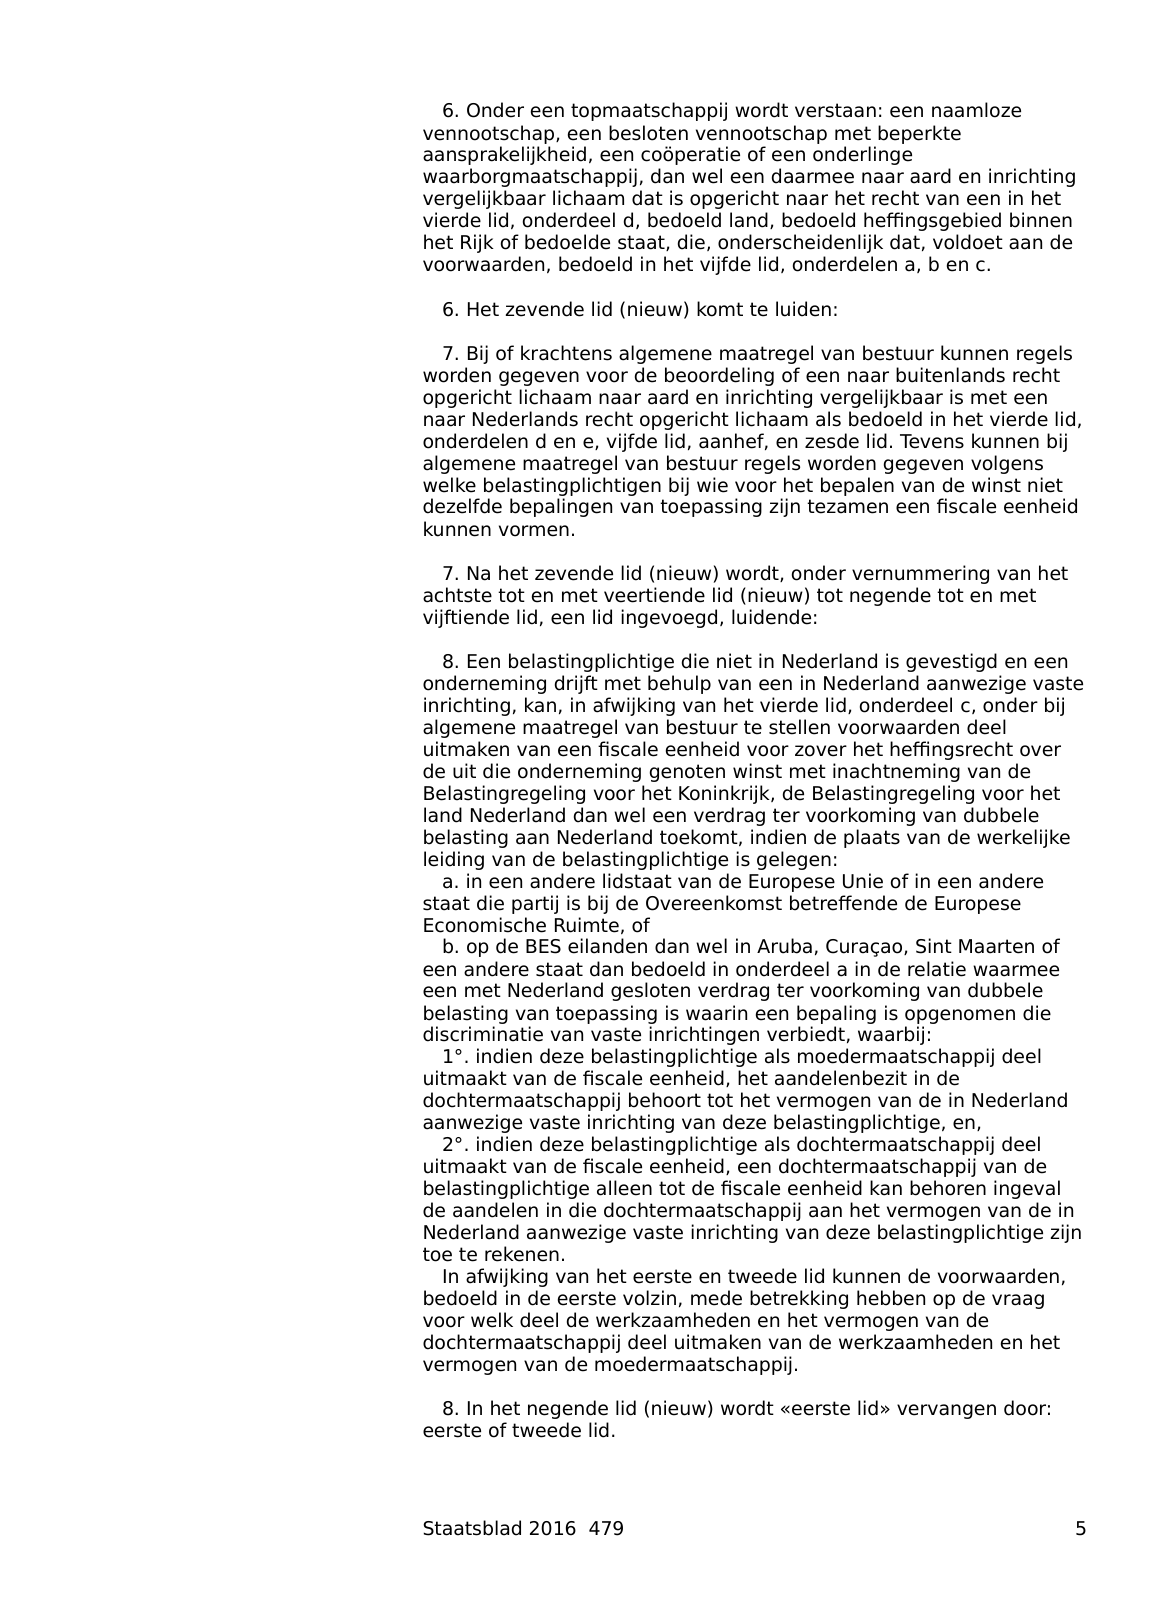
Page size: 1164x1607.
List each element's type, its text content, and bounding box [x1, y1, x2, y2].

text 7. Bij of krachtens algemene maatregel van bestuur kunnen regels worden gegeven voor de beoordeling of een naar buitenlands recht opgericht lichaam naar aard en inrichting vergelijkbaar is met een naar Nederlands recht opgericht lichaam als bedoeld in het vierde lid, onderdelen d en e, vijfde lid, aanhef, en zesde lid. Tevens kunnen bij algemene maatregel van bestuur regels worden gegeven volgens welke belastingplichtigen bij wie voor het bepalen van de winst niet dezelfde bepalingen van toepassing zijn tezamen een fiscale eenheid kunnen vormen. [422, 343, 1087, 540]
text a. in een andere lidstaat van de Europese Unie of in een andere staat die partij is bij de Overeenkomst betreffende de Europese Economische Ruimte, of [422, 871, 1087, 936]
text 1°. indien deze belastingplichtige als moedermaatschappij deel uitmaakt van de fiscale eenheid, het aandelenbezit in de dochtermaatschappij behoort tot het vermogen van de in Nederland aanwezige vaste inrichting van deze belastingplichtige, en, [422, 1046, 1087, 1134]
text 7. Na het zevende lid (nieuw) wordt, onder vernummering van het achtste tot en met veertiende lid (nieuw) tot negende tot en met vijftiende lid, een lid ingevoegd, luidende: [422, 563, 1087, 628]
text b. op de BES eilanden dan wel in Aruba, Curaçao, Sint Maarten of een andere staat dan bedoeld in onderdeel a in de relatie waarmee een met Nederland gesloten verdrag ter voorkoming van dubbele belasting van toepassing is waarin een bepaling is opgenomen die discriminatie van vaste inrichtingen verbiedt, waarbij: [422, 936, 1087, 1046]
text 8. Een belastingplichtige die niet in Nederland is gevestigd en een onderneming drijft met behulp van een in Nederland aanwezige vaste inrichting, kan, in afwijking van het vierde lid, onderdeel c, onder bij algemene maatregel van bestuur te stellen voorwaarden deel uitmaken van een fiscale eenheid voor zover het heffingsrecht over de uit die onderneming genoten winst met inachtneming van de Belastingregeling voor het Koninkrijk, de Belastingregeling voor het land Nederland dan wel een verdrag ter voorkoming van dubbele belasting aan Nederland toekomt, indien de plaats van de werkelijke leiding van de belastingplichtige is gelegen: [422, 651, 1087, 871]
text 6. Het zevende lid (nieuw) komt te luiden: [422, 298, 1087, 320]
text 8. In het negende lid (nieuw) wordt «eerste lid» vervangen door: eerste of tweede lid. [422, 1398, 1087, 1442]
text In afwijking van het eerste en tweede lid kunnen de voorwaarden, bedoeld in de eerste volzin, mede betrekking hebben op de vraag voor welk deel de werkzaamheden en het vermogen van de dochtermaatschappij deel uitmaken van de werkzaamheden en het vermogen van de moedermaatschappij. [422, 1266, 1087, 1376]
text 2°. indien deze belastingplichtige als dochtermaatschappij deel uitmaakt van de fiscale eenheid, een dochtermaatschappij van de belastingplichtige alleen tot de fiscale eenheid kan behoren ingeval de aandelen in die dochtermaatschappij aan het vermogen van de in Nederland aanwezige vaste inrichting van deze belastingplichtige zijn toe te rekenen. [422, 1134, 1087, 1266]
text 6. Onder een topmaatschappij wordt verstaan: een naamloze vennootschap, een besloten vennootschap met beperkte aansprakelijkheid, een coöperatie of een onderlinge waarborgmaatschappij, dan wel een daarmee naar aard en inrichting vergelijkbaar lichaam dat is opgericht naar het recht van een in het vierde lid, onderdeel d, bedoeld land, bedoeld heffingsgebied binnen het Rijk of bedoelde staat, die, onderscheidenlijk dat, voldoet aan de voorwaarden, bedoeld in het vijfde lid, onderdelen a, b en c. [422, 100, 1087, 276]
